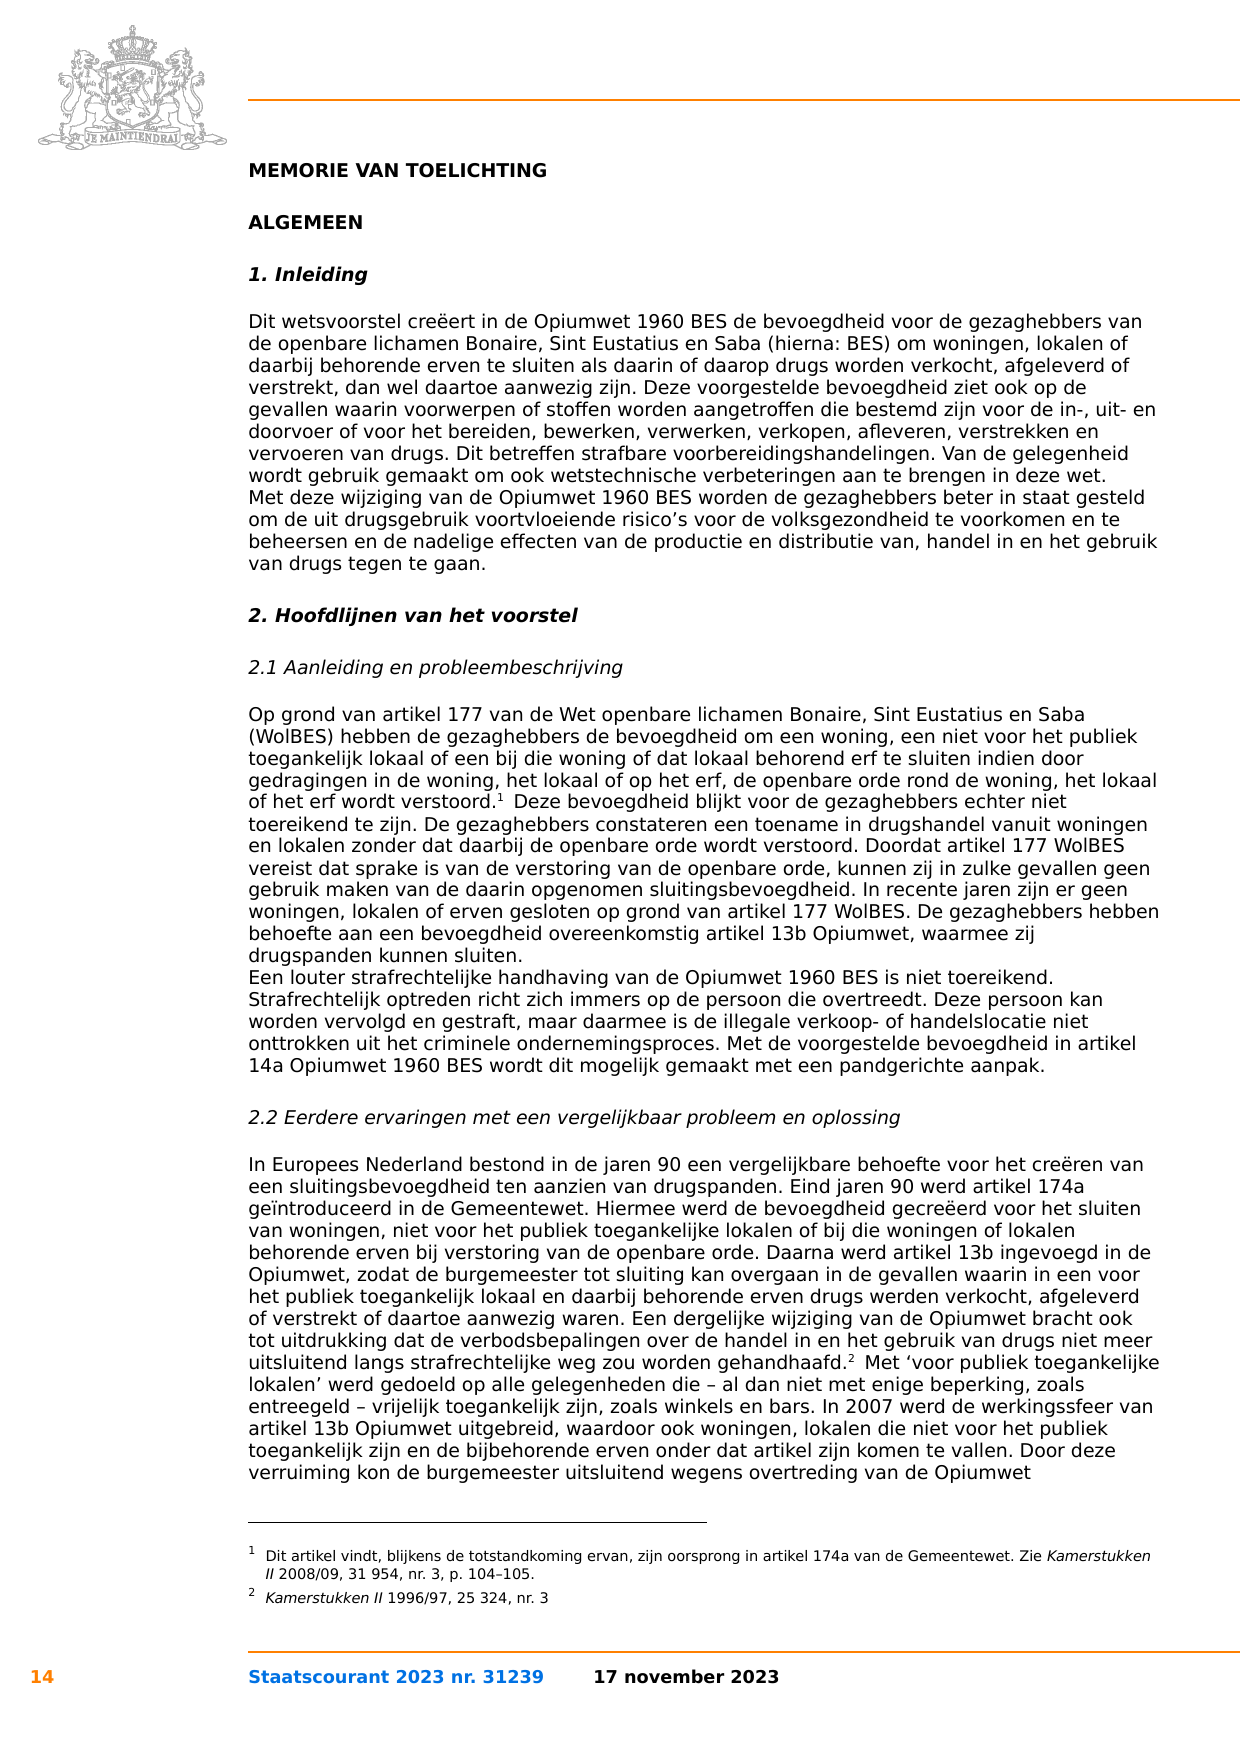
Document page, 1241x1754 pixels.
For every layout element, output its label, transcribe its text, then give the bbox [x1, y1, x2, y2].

text In Europees Nederland bestond in de jaren 90 een vergelijkbare behoefte voor het creëren van een sluitingsbevoegdheid ten aanzien van drugspanden. Eind jaren 90 werd artikel 174a geïntroduceerd in de Gemeentewet. Hiermee werd de bevoegdheid gecreëerd voor het sluiten van woningen, niet voor het publiek toegankelijke lokalen of bij die woningen of lokalen behorende erven bij verstoring van de openbare orde. Daarna werd artikel 13b ingevoegd in de Opiumwet, zodat de burgemeester tot sluiting kan overgaan in de gevallen waarin in een voor het publiek toegankelijk lokaal en daarbij behorende erven drugs werden verkocht, afgeleverd of verstrekt of daartoe aanwezig waren. Een dergelijke wijziging van de Opiumwet bracht ook tot uitdrukking dat de verbodsbepalingen over de handel in en het gebruik van drugs niet meer uitsluitend langs strafrechtelijke weg zou worden gehandhaafd. Met ‘voor publiek toegankelijke lokalen’ werd gedoeld op alle gelegenheden die – al dan niet met enige beperking, zoals entreegeld – vrijelijk toegankelijk zijn, zoals winkels en bars. In 2007 werd de werkingssfeer van artikel 13b Opiumwet uitgebreid, waardoor ook woningen, lokalen die niet voor het publiek toegankelijk zijn en de bijbehorende erven onder dat artikel zijn komen te vallen. Door deze verruiming kon de burgemeester uitsluitend wegens overtreding van de Opiumwet [248, 1154, 1163, 1484]
text Een louter strafrechtelijke handhaving van de Opiumwet 1960 BES is niet toereikend. Strafrechtelijk optreden richt zich immers op de persoon die overtreedt. Deze persoon kan worden vervolgd en gestraft, maar daarmee is de illegale verkoop- of handelslocatie niet onttrokken uit het criminele ondernemingsproces. Met de voorgestelde bevoegdheid in artikel 14a Opiumwet 1960 BES wordt dit mogelijk gemaakt met een pandgerichte aanpak. [248, 967, 1163, 1077]
text Met deze wijziging van de Opiumwet 1960 BES worden de gezaghebbers beter in staat gesteld om de uit drugsgebruik voortvloeiende risico’s voor de volksgezondheid te voorkomen en te beheersen en de nadelige effecten van de productie en distributie van, handel in en het gebruik van drugs tegen te gaan. [248, 487, 1163, 574]
subtitle MEMORIE VAN TOELICHTING [248, 160, 1163, 182]
text Dit wetsvoorstel creëert in de Opiumwet 1960 BES de bevoegdheid voor de gezaghebbers van de openbare lichamen Bonaire, Sint Eustatius en Saba (hierna: BES) om woningen, lokalen of daarbij behorende erven te sluiten als daarin of daarop drugs worden verkocht, afgeleverd of verstrekt, dan wel daartoe aanwezig zijn. Deze voorgestelde bevoegdheid ziet ook op de gevallen waarin voorwerpen of stoffen worden aangetroffen die bestemd zijn voor de in-, uit- en doorvoer of voor het bereiden, bewerken, verwerken, verkopen, afleveren, verstrekken en vervoeren van drugs. Dit betreffen strafbare voorbereidingshandelingen. Van de gelegenheid wordt gebruik gemaakt om ook wetstechnische verbeteringen aan te brengen in deze wet. [248, 311, 1163, 487]
text Kamerstukken II 1996/97, 25 324, nr. 3 [248, 1586, 1163, 1608]
text Op grond van artikel 177 van de Wet openbare lichamen Bonaire, Sint Eustatius en Saba (WolBES) hebben de gezaghebbers de bevoegdheid om een woning, een niet voor het publiek toegankelijk lokaal of een bij die woning of dat lokaal behorend erf te sluiten indien door gedragingen in de woning, het lokaal of op het erf, de openbare orde rond de woning, het lokaal of het erf wordt verstoord. Deze bevoegdheid blijkt voor de gezaghebbers echter niet toereikend te zijn. De gezaghebbers constateren een toename in drugshandel vanuit woningen en lokalen zonder dat daarbij de openbare orde wordt verstoord. Doordat artikel 177 WolBES vereist dat sprake is van de verstoring van de openbare orde, kunnen zij in zulke gevallen geen gebruik maken van de daarin opgenomen sluitingsbevoegdheid. In recente jaren zijn er geen woningen, lokalen of erven gesloten op grond van artikel 177 WolBES. De gezaghebbers hebben behoefte aan een bevoegdheid overeenkomstig artikel 13b Opiumwet, waarmee zij drugspanden kunnen sluiten. [248, 703, 1163, 967]
subtitle 1. Inleiding [248, 264, 1163, 286]
subtitle 2.2 Eerdere ervaringen met een vergelijkbaar probleem en oplossing [248, 1107, 1163, 1129]
subtitle 2.1 Aanleiding en probleembeschrijving [248, 657, 1163, 678]
text Dit artikel vindt, blijkens de totstandkoming ervan, zijn oorsprong in artikel 174a van de Gemeentewet. Zie Kamerstukken II 2008/09, 31 954, nr. 3, p. 104–105. [248, 1544, 1163, 1583]
subtitle 2. Hoofdlijnen van het voorstel [248, 604, 1163, 627]
subtitle ALGEMEEN [248, 212, 1163, 234]
picture [38, 25, 227, 150]
